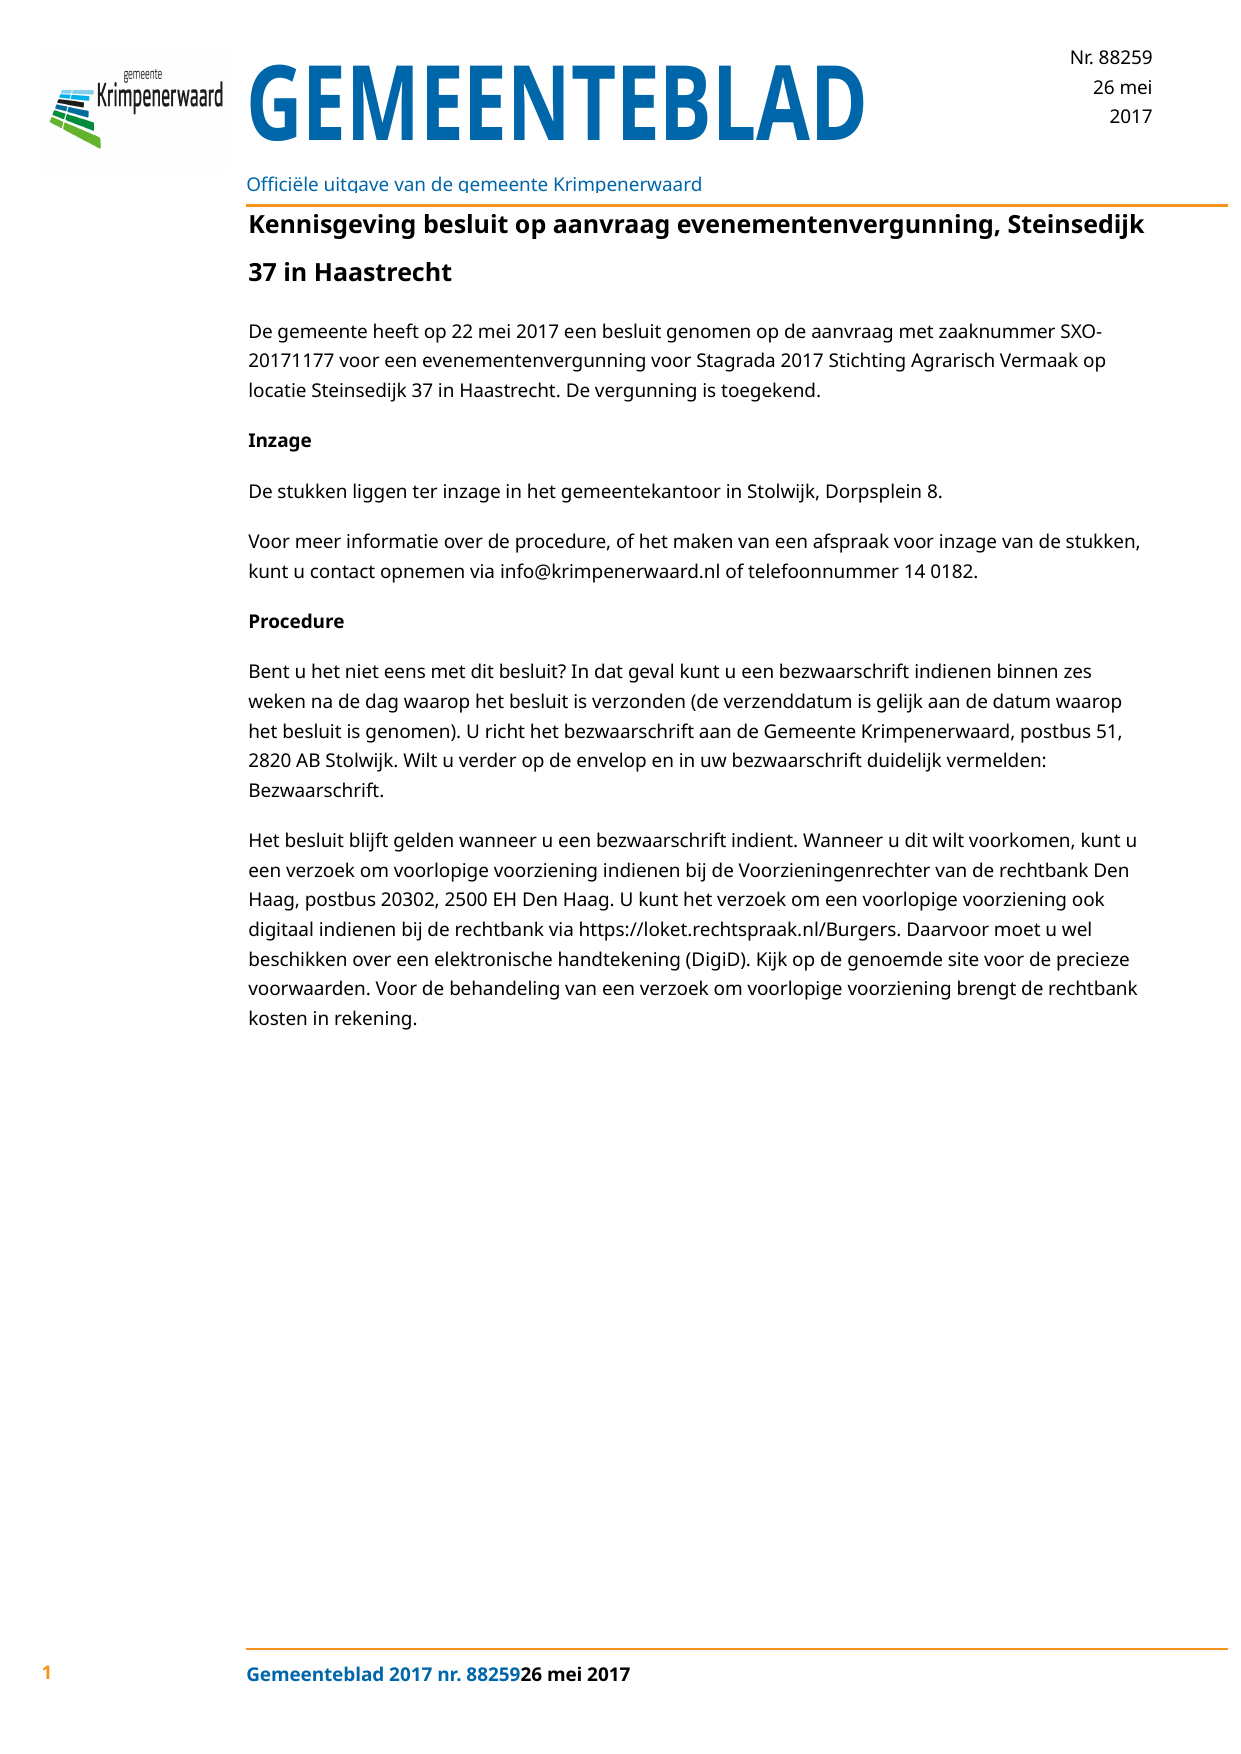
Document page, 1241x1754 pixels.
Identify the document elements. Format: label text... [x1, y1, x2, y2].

text De stukken liggen ter inzage in het gemeentekantoor in Stolwijk, Dorpsplein 8. [248, 478, 1152, 504]
text De gemeente heeft op 22 mei 2017 een besluit genomen op de aanvraag met zaaknummer SXO-20171177 voor een evenementenvergunning voor Stagrada 2017 Stichting Agrarisch Vermaak op locatie Steinsedijk 37 in Haastrecht. De vergunning is toegekend. [248, 318, 1152, 403]
picture [41, 47, 231, 172]
text Bent u het niet eens met dit besluit? In dat geval kunt u een bezwaarschrift indienen binnen zes weken na de dag waarop het besluit is verzonden (de verzenddatum is gelijk aan de datum waarop het besluit is genomen). U richt het bezwaarschrift aan de Gemeente Krimpenerwaard, postbus 51, 2820 AB Stolwijk. Wilt u verder op de envelop en in uw bezwaarschrift duidelijk vermelden: Bezwaarschrift. [248, 659, 1152, 803]
text Inzage [248, 427, 1152, 453]
text Voor meer informatie over de procedure, of het maken van een afspraak voor inzage van de stukken, kunt u contact opnemen via info@krimpenerwaard.nl of telefoonnummer 14 0182. [248, 528, 1152, 584]
text Kennisgeving besluit op aanvraag evenementenvergunning, Steinsedijk 37 in Haastrecht [248, 207, 1152, 288]
text Het besluit blijft gelden wanneer u een bezwaarschrift indient. Wanneer u dit wilt voorkomen, kunt u een verzoek om voorlopige voorziening indienen bij de Voorzieningenrechter van de rechtbank Den Haag, postbus 20302, 2500 EH Den Haag. U kunt het verzoek om een voorlopige voorziening ook digitaal indienen bij de rechtbank via https://loket.rechtspraak.nl/Burgers. Daarvoor moet u wel beschikken over een elektronische handtekening (DigiD). Kijk op de genoemde site voor de precieze voorwaarden. Voor de behandeling van een verzoek om voorlopige voorziening brengt de rechtbank kosten in rekening. [248, 827, 1152, 1031]
text Procedure [248, 608, 1152, 634]
